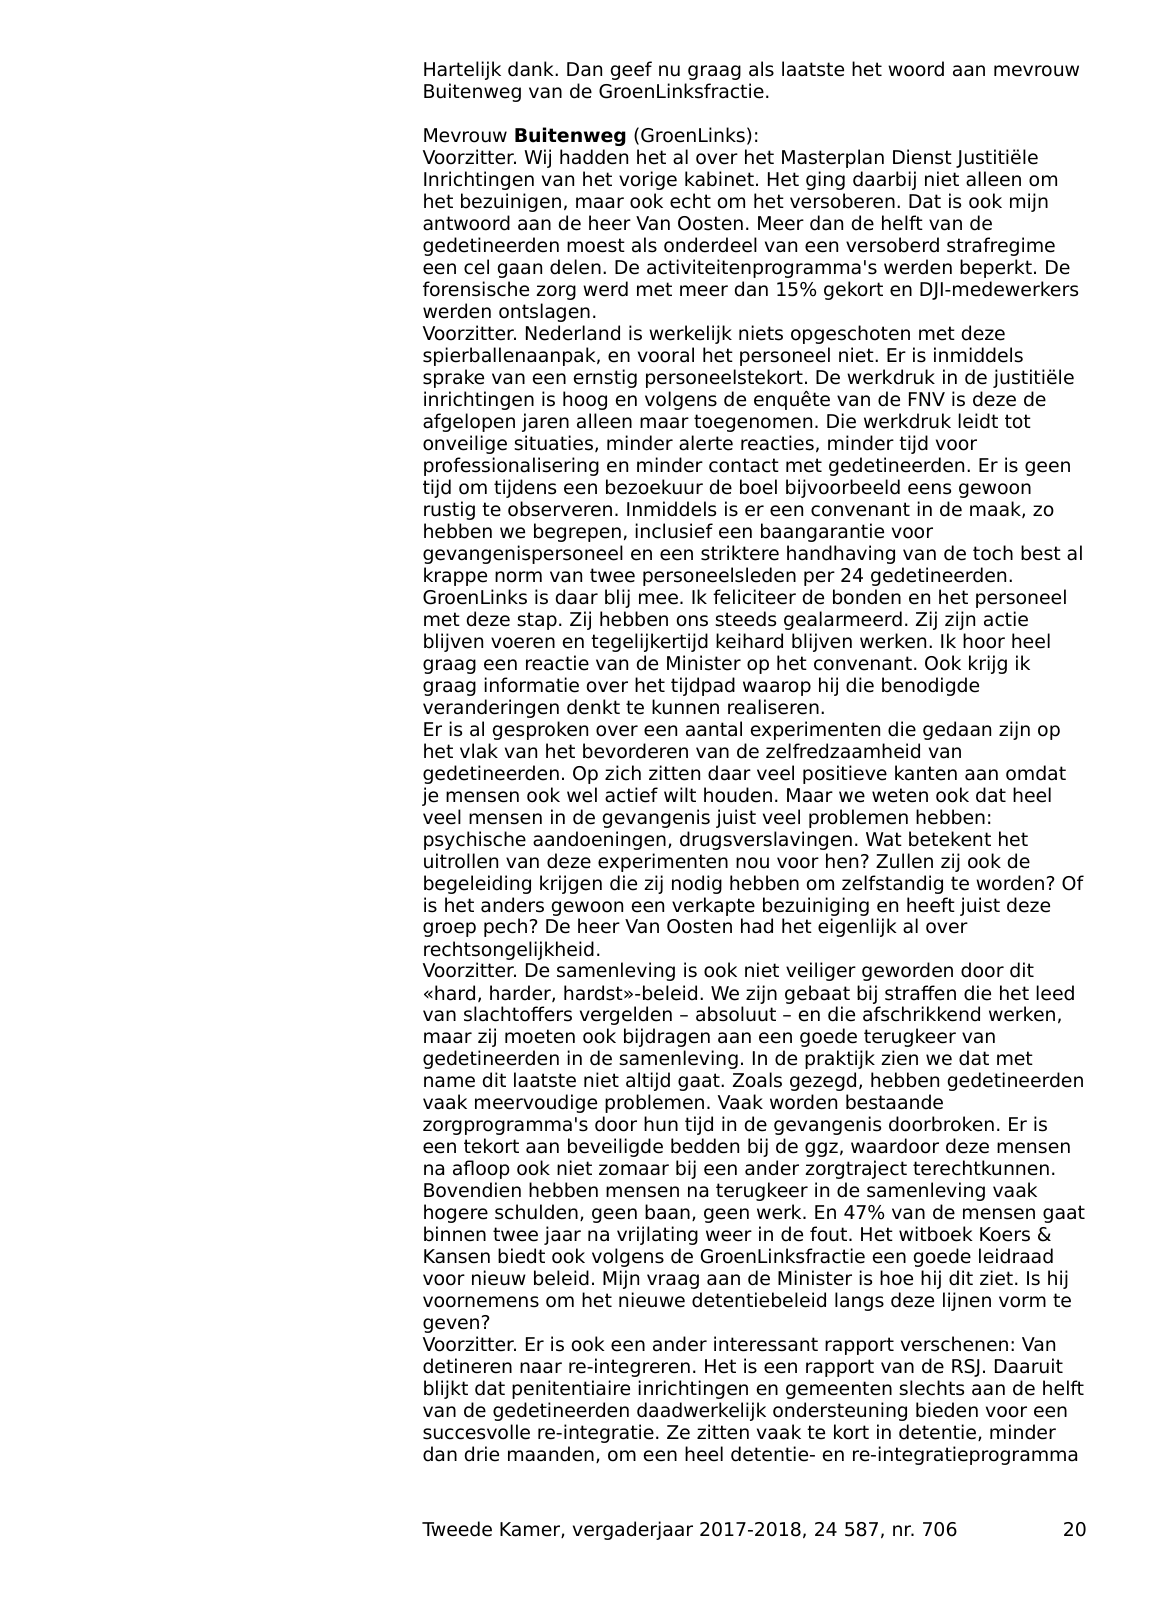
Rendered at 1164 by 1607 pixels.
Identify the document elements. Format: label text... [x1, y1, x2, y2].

text Voorzitter. Er is ook een ander interessant rapport verschenen: Van detineren naar re-integreren. Het is een rapport van de RSJ. Daaruit blijkt dat penitentiaire inrichtingen en gemeenten slechts aan de helft van de gedetineerden daadwerkelijk ondersteuning bieden voor een succesvolle re-integratie. Ze zitten vaak te kort in detentie, minder dan drie maanden, om een heel detentie- en re-integratieprogramma [422, 1334, 1087, 1466]
text Voorzitter. Wij hadden het al over het Masterplan Dienst Justitiële Inrichtingen van het vorige kabinet. Het ging daarbij niet alleen om het bezuinigen, maar ook echt om het versoberen. Dat is ook mijn antwoord aan de heer Van Oosten. Meer dan de helft van de gedetineerden moest als onderdeel van een versoberd strafregime een cel gaan delen. De activiteitenprogramma's werden beperkt. De forensische zorg werd met meer dan 15% gekort en DJI-medewerkers werden ontslagen. [422, 147, 1087, 323]
text Mevrouw Buitenweg (GroenLinks): [422, 125, 1087, 147]
text Er is al gesproken over een aantal experimenten die gedaan zijn op het vlak van het bevorderen van de zelfredzaamheid van gedetineerden. Op zich zitten daar veel positieve kanten aan omdat je mensen ook wel actief wilt houden. Maar we weten ook dat heel veel mensen in de gevangenis juist veel problemen hebben: psychische aandoeningen, drugsverslavingen. Wat betekent het uitrollen van deze experimenten nou voor hen? Zullen zij ook de begeleiding krijgen die zij nodig hebben om zelfstandig te worden? Of is het anders gewoon een verkapte bezuiniging en heeft juist deze groep pech? De heer Van Oosten had het eigenlijk al over rechtsongelijkheid. [422, 719, 1087, 960]
text Voorzitter. De samenleving is ook niet veiliger geworden door dit «hard, harder, hardst»-beleid. We zijn gebaat bij straffen die het leed van slachtoffers vergelden – absoluut – en die afschrikkend werken, maar zij moeten ook bijdragen aan een goede terugkeer van gedetineerden in de samenleving. In de praktijk zien we dat met name dit laatste niet altijd gaat. Zoals gezegd, hebben gedetineerden vaak meervoudige problemen. Vaak worden bestaande zorgprogramma's door hun tijd in de gevangenis doorbroken. Er is een tekort aan beveiligde bedden bij de ggz, waardoor deze mensen na afloop ook niet zomaar bij een ander zorgtraject terechtkunnen. Bovendien hebben mensen na terugkeer in de samenleving vaak hogere schulden, geen baan, geen werk. En 47% van de mensen gaat binnen twee jaar na vrijlating weer in de fout. Het witboek Koers & Kansen biedt ook volgens de GroenLinksfractie een goede leidraad voor nieuw beleid. Mijn vraag aan de Minister is hoe hij dit ziet. Is hij voornemens om het nieuwe detentiebeleid langs deze lijnen vorm te geven? [422, 960, 1087, 1334]
text Voorzitter. Nederland is werkelijk niets opgeschoten met deze spierballenaanpak, en vooral het personeel niet. Er is inmiddels sprake van een ernstig personeelstekort. De werkdruk in de justitiële inrichtingen is hoog en volgens de enquête van de FNV is deze de afgelopen jaren alleen maar toegenomen. Die werkdruk leidt tot onveilige situaties, minder alerte reacties, minder tijd voor professionalisering en minder contact met gedetineerden. Er is geen tijd om tijdens een bezoekuur de boel bijvoorbeeld eens gewoon rustig te observeren. Inmiddels is er een convenant in de maak, zo hebben we begrepen, inclusief een baangarantie voor gevangenispersoneel en een striktere handhaving van de toch best al krappe norm van twee personeelsleden per 24 gedetineerden. GroenLinks is daar blij mee. Ik feliciteer de bonden en het personeel met deze stap. Zij hebben ons steeds gealarmeerd. Zij zijn actie blijven voeren en tegelijkertijd keihard blijven werken. Ik hoor heel graag een reactie van de Minister op het convenant. Ook krijg ik graag informatie over het tijdpad waarop hij die benodigde veranderingen denkt te kunnen realiseren. [422, 323, 1087, 719]
text Hartelijk dank. Dan geef nu graag als laatste het woord aan mevrouw Buitenweg van de GroenLinksfractie. [422, 59, 1087, 103]
